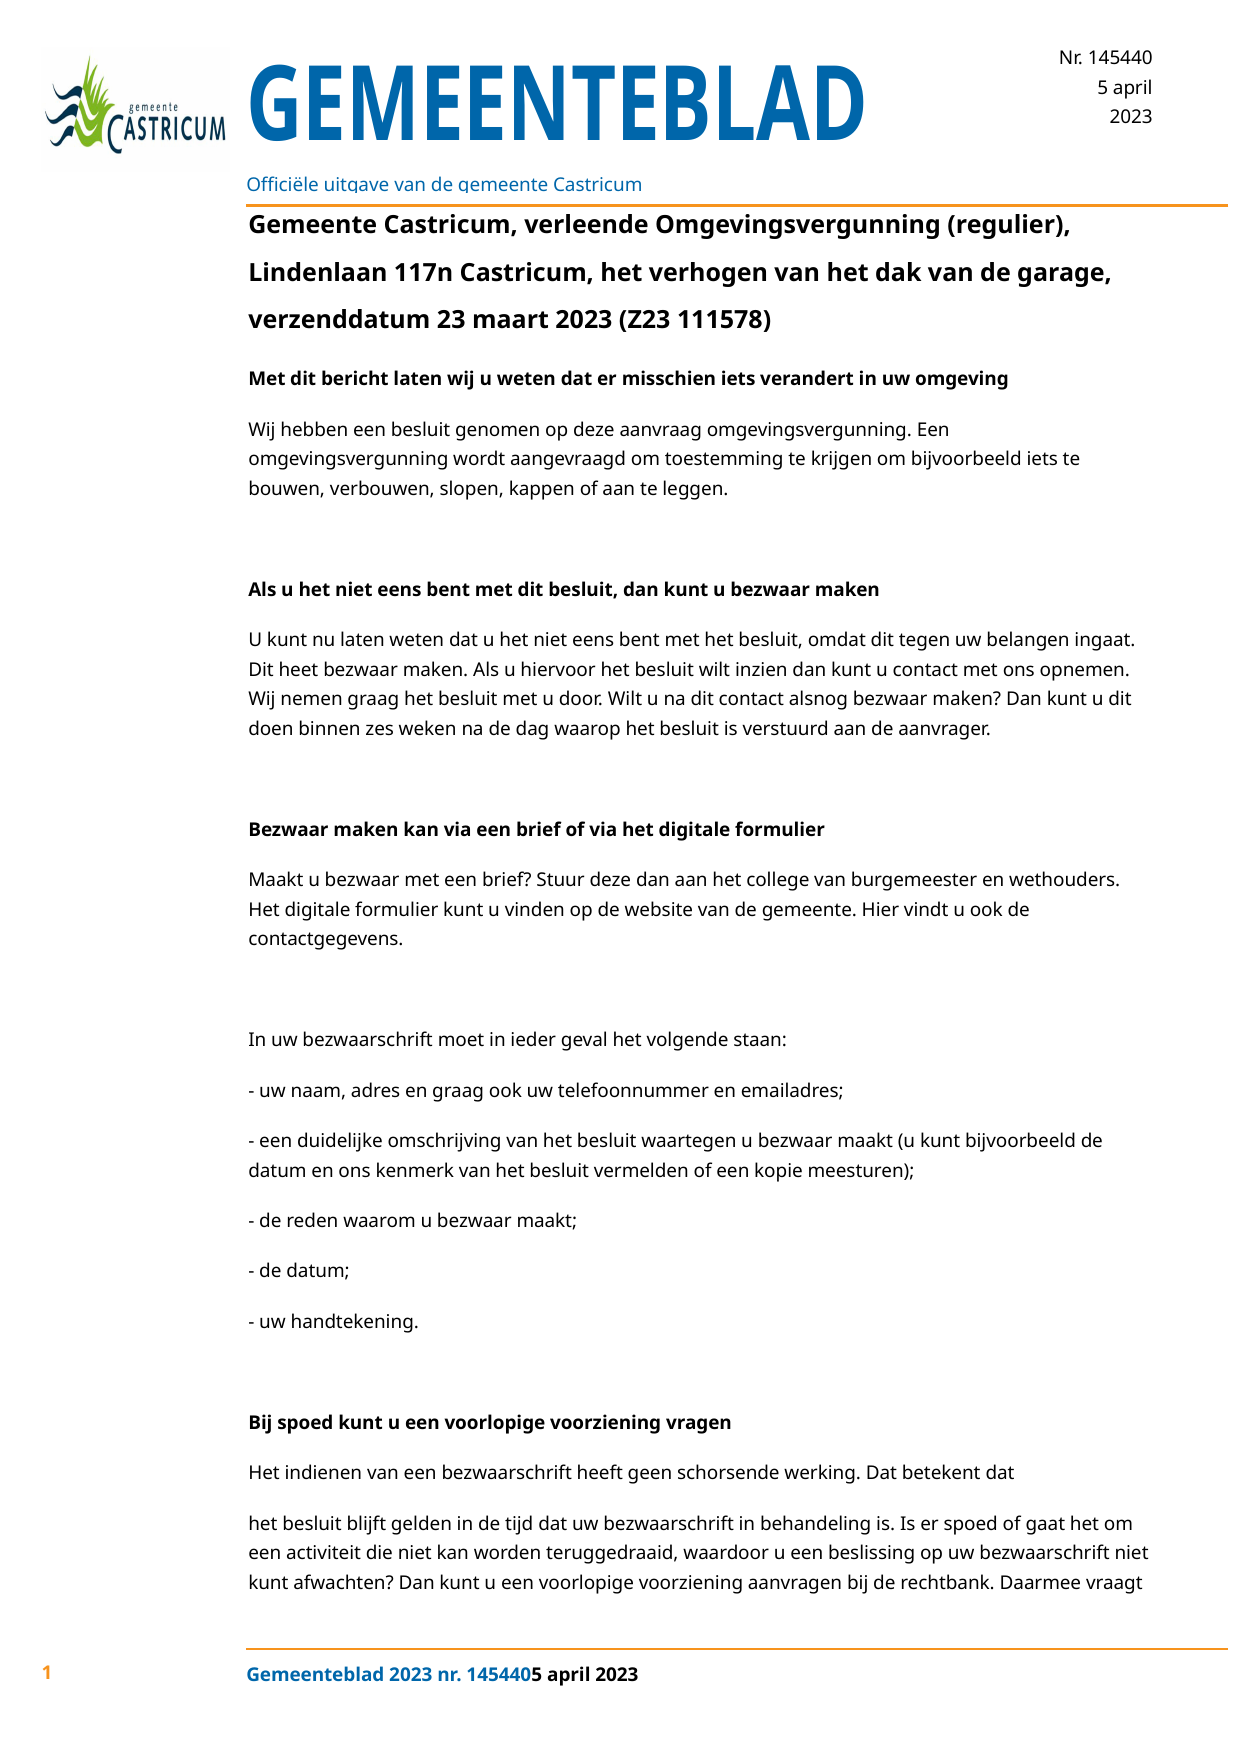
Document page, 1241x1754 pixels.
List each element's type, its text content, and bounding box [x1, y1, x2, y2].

text - de datum; [248, 1258, 1152, 1283]
text Wij hebben een besluit genomen op deze aanvraag omgevingsvergunning. Een omgevingsvergunning wordt aangevraagd om toestemming te krijgen om bijvoorbeeld iets te bouwen, verbouwen, slopen, kappen of aan te leggen. [248, 416, 1152, 501]
text - uw handtekening. [248, 1308, 1152, 1334]
text U kunt nu laten weten dat u het niet eens bent met het besluit, omdat dit tegen uw belangen ingaat. Dit heet bezwaar maken. Als u hiervoor het besluit wilt inzien dan kunt u contact met ons opnemen. Wij nemen graag het besluit met u door. Wilt u na dit contact alsnog bezwaar maken? Dan kunt u dit doen binnen zes weken na de dag waarop het besluit is verstuurd aan de aanvrager. [248, 626, 1152, 741]
text Met dit bericht laten wij u weten dat er misschien iets verandert in uw omgeving [248, 366, 1152, 391]
text In uw bezwaarschrift moet in ieder geval het volgende staan: [248, 1026, 1152, 1052]
text Maakt u bezwaar met een brief? Stuur deze dan aan het college van burgemeester en wethouders. Het digitale formulier kunt u vinden op de website van de gemeente. Hier vindt u ook de contactgegevens. [248, 866, 1152, 951]
text Gemeente Castricum, verleende Omgevingsvergunning (regulier), Lindenlaan 117n Castricum, het verhogen van het dak van de garage, verzenddatum 23 maart 2023 (Z23 111578) [248, 207, 1152, 336]
text het besluit blijft gelden in de tijd dat uw bezwaarschrift in behandeling is. Is er spoed of gaat het om een activiteit die niet kan worden teruggedraaid, waardoor u een beslissing op uw bezwaarschrift niet kunt afwachten? Dan kunt u een voorlopige voorziening aanvragen bij de rechtbank. Daarmee vraagt [248, 1510, 1152, 1594]
text - een duidelijke omschrijving van het besluit waartegen u bezwaar maakt (u kunt bijvoorbeeld de datum en ons kenmerk van het besluit vermelden of een kopie meesturen); [248, 1127, 1152, 1182]
text Het indienen van een bezwaarschrift heeft geen schorsende werking. Dat betekent dat [248, 1459, 1152, 1485]
picture [41, 47, 231, 172]
text Bij spoed kunt u een voorlopige voorziening vragen [248, 1409, 1152, 1434]
text Bezwaar maken kan via een brief of via het digitale formulier [248, 816, 1152, 842]
text - uw naam, adres en graag ook uw telefoonnummer en emailadres; [248, 1077, 1152, 1102]
text Als u het niet eens bent met dit besluit, dan kunt u bezwaar maken [248, 576, 1152, 602]
text - de reden waarom u bezwaar maakt; [248, 1207, 1152, 1233]
